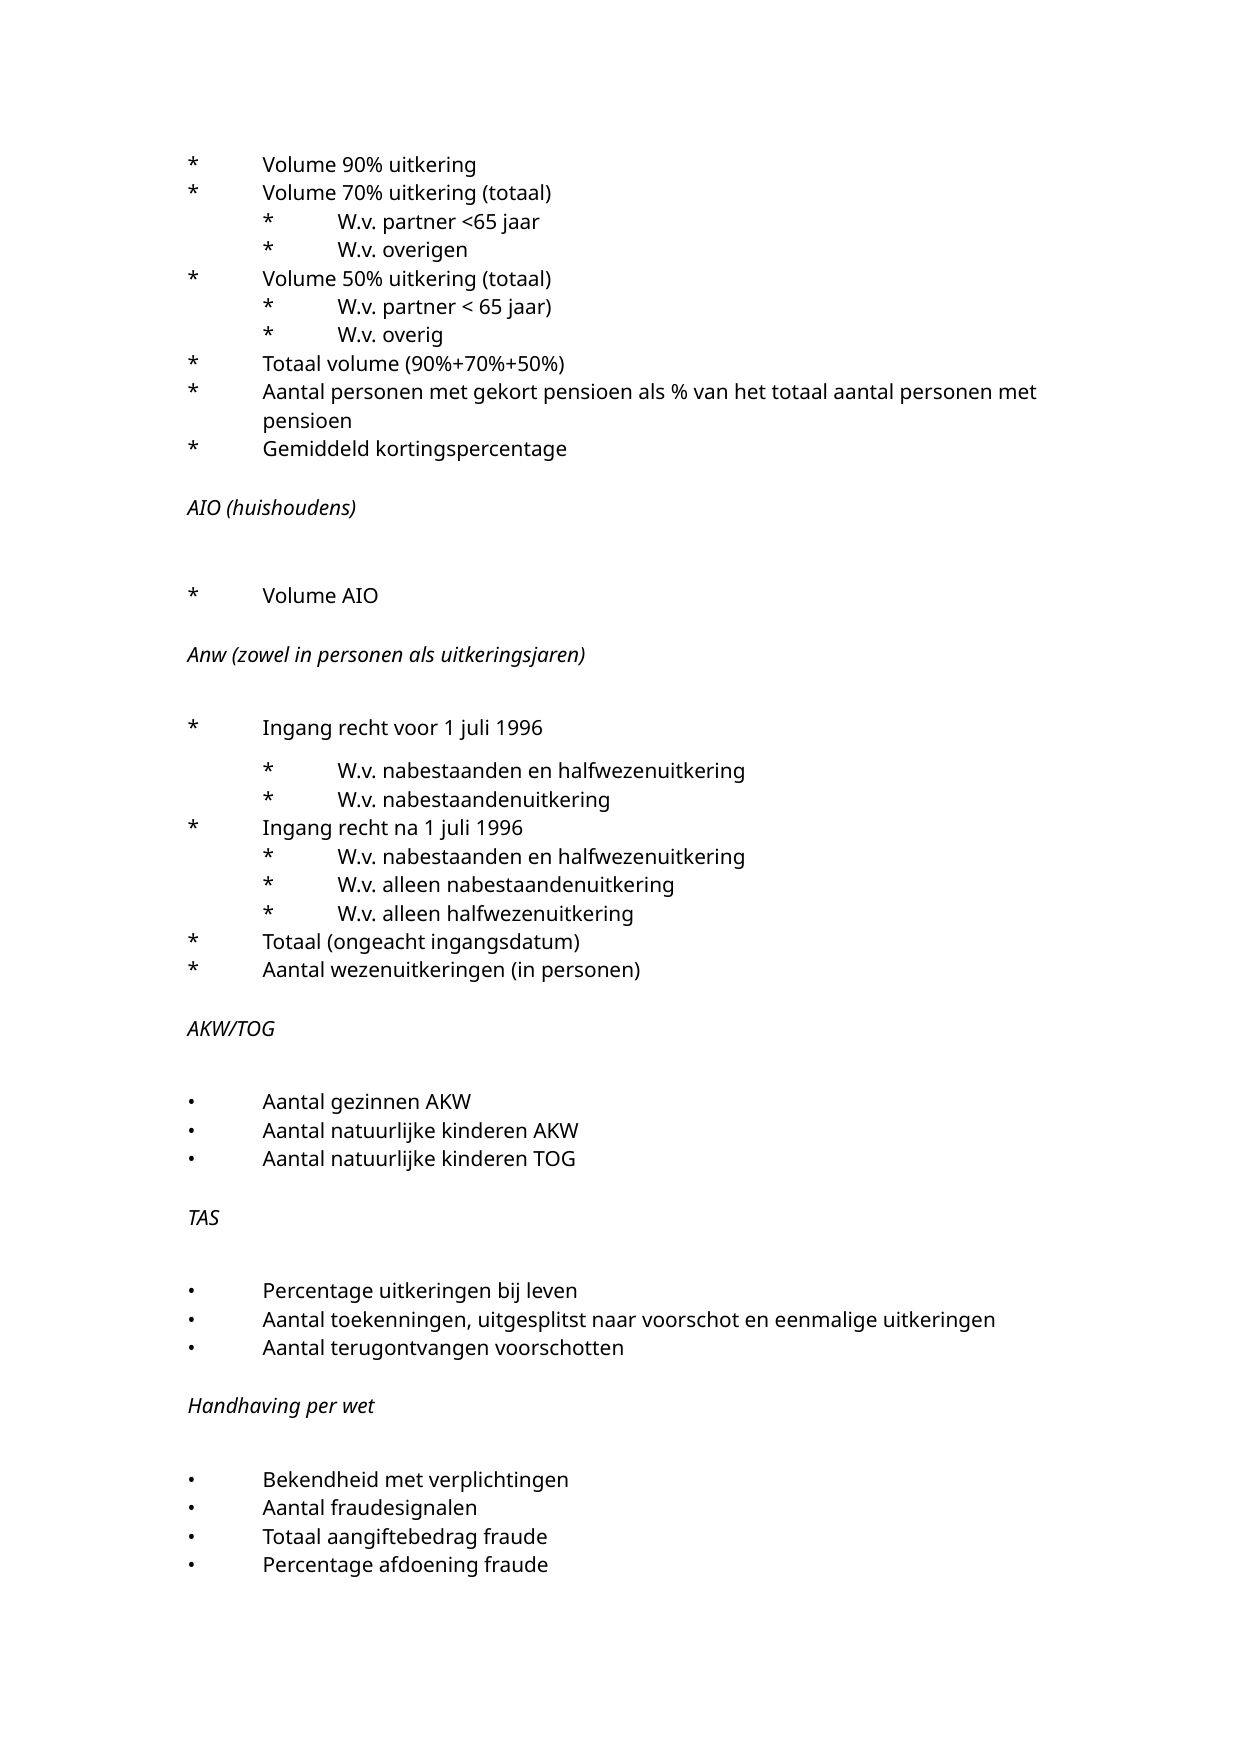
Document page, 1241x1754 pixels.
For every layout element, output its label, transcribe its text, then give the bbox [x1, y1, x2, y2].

list Aantal toekenningen, uitgesplitst naar voorschot en eenmalige uitkeringen [187, 1305, 1053, 1333]
list W.v. partner < 65 jaar) [262, 292, 1053, 321]
list Aantal natuurlijke kinderen TOG [187, 1144, 1053, 1173]
list Totaal aangiftebedrag fraude [187, 1522, 1053, 1550]
list Aantal natuurlijke kinderen AKW [187, 1116, 1053, 1144]
list W.v. alleen halfwezenuitkering [262, 899, 1053, 927]
list Gemiddeld kortingspercentage [187, 434, 1053, 463]
list W.v. nabestaandenuitkering [262, 785, 1053, 813]
list Aantal wezenuitkeringen (in personen) [187, 956, 1053, 984]
list Aantal personen met gekort pensioen als % van het totaal aantal personen met pensioen [187, 377, 1053, 434]
list W.v. nabestaanden en halfwezenuitkering [262, 757, 1053, 785]
list W.v. overig [262, 321, 1053, 349]
text TAS [187, 1203, 1053, 1231]
list Volume AIO [187, 581, 1053, 610]
list Ingang recht voor 1 juli 1996 [187, 713, 1053, 742]
text AKW/TOG [187, 1014, 1053, 1042]
list Volume 90% uitkering [187, 150, 1053, 178]
list Volume 50% uitkering (totaal) [187, 264, 1053, 292]
list Ingang recht na 1 juli 1996 [187, 813, 1053, 842]
list W.v. alleen nabestaandenuitkering [262, 870, 1053, 899]
text Anw (zowel in personen als uitkeringsjaren) [187, 640, 1053, 668]
text Handhaving per wet [187, 1392, 1053, 1420]
list Totaal volume (90%+70%+50%) [187, 349, 1053, 377]
list Percentage uitkeringen bij leven [187, 1276, 1053, 1305]
list Aantal gezinnen AKW [187, 1087, 1053, 1116]
list W.v. overigen [262, 235, 1053, 264]
list Volume 70% uitkering (totaal) [187, 178, 1053, 207]
text AIO (huishoudens) [187, 493, 1053, 521]
list Totaal (ongeacht ingangsdatum) [187, 927, 1053, 956]
list W.v. nabestaanden en halfwezenuitkering [262, 842, 1053, 870]
list W.v. partner <65 jaar [262, 207, 1053, 235]
list Aantal terugontvangen voorschotten [187, 1333, 1053, 1362]
list Percentage afdoening fraude [187, 1550, 1053, 1579]
list Aantal fraudesignalen [187, 1493, 1053, 1522]
list Bekendheid met verplichtingen [187, 1465, 1053, 1493]
